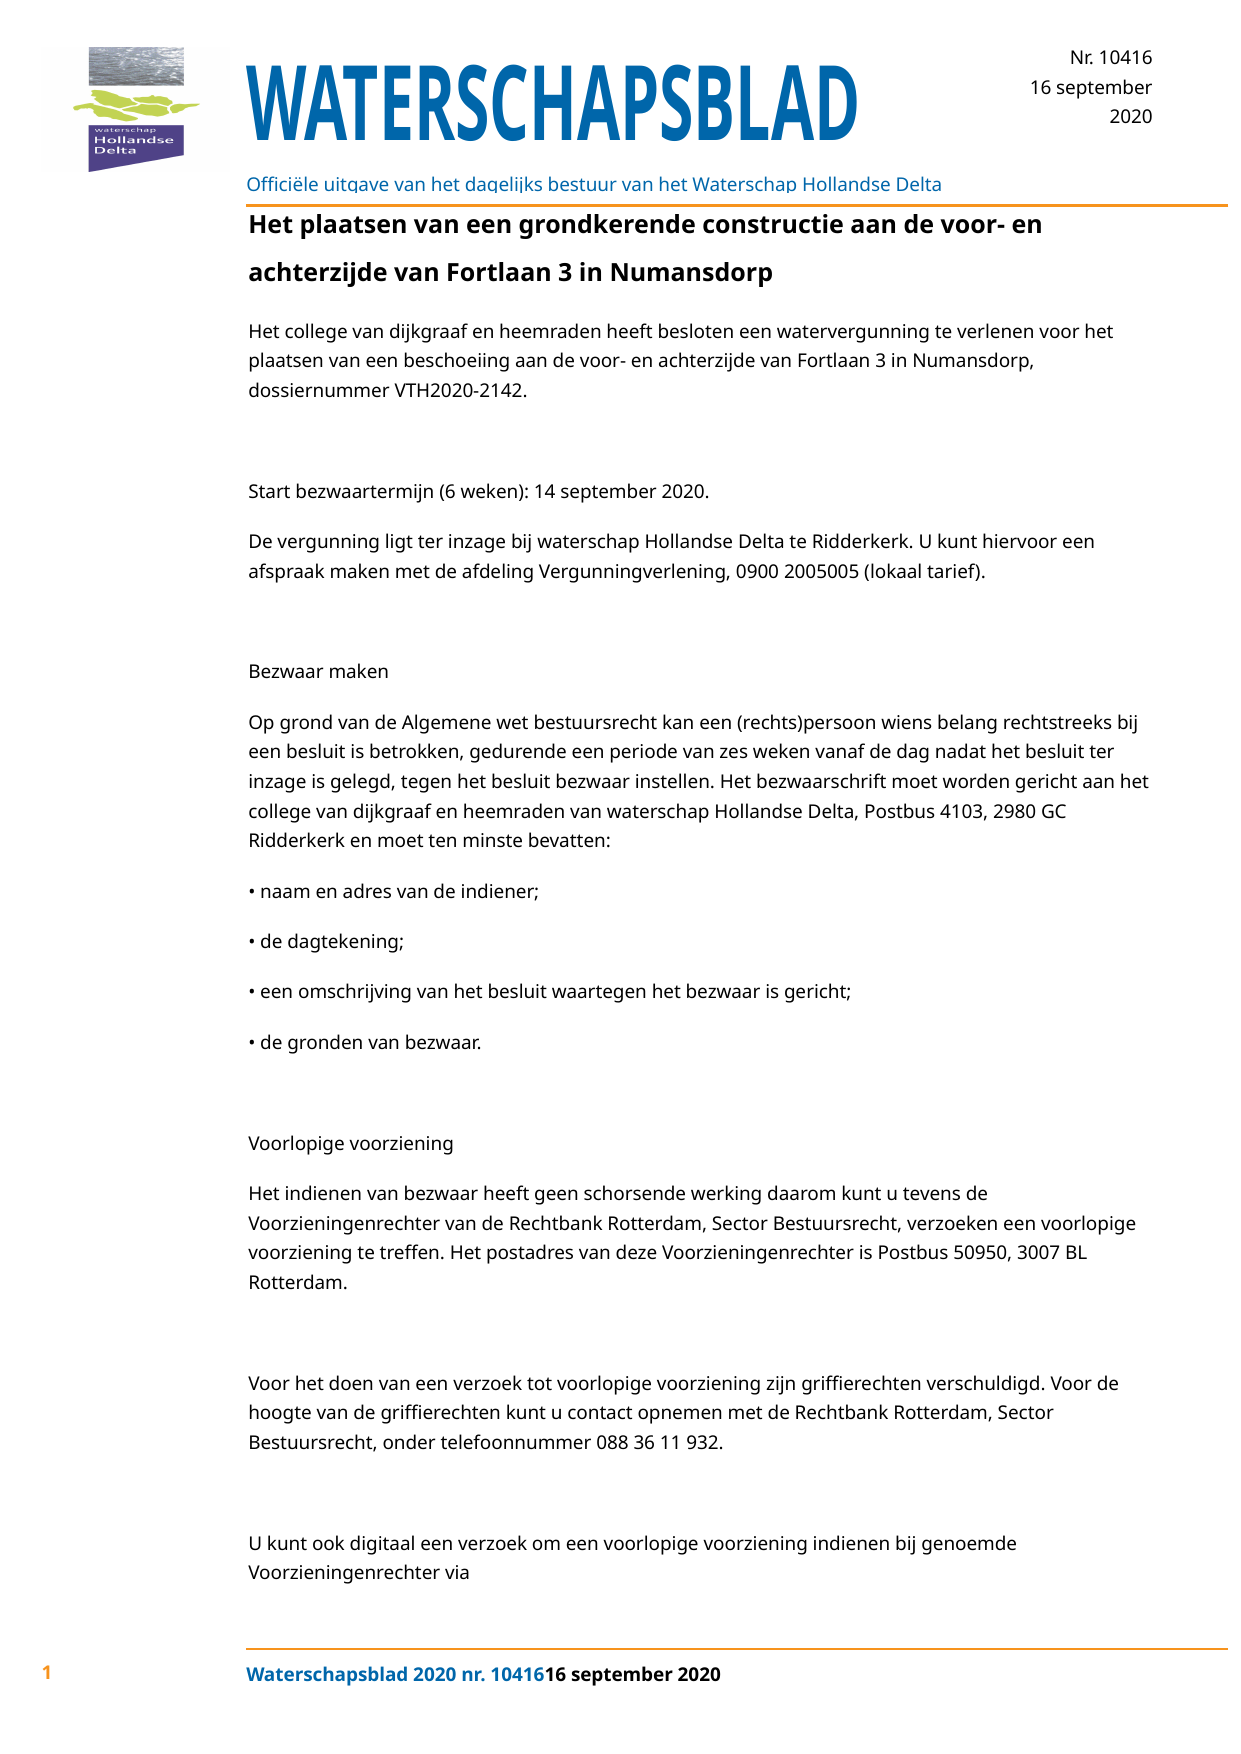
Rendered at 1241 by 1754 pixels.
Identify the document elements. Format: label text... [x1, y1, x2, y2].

text Het indienen van bezwaar heeft geen schorsende werking daarom kunt u tevens de Voorzieningenrechter van de Rechtbank Rotterdam, Sector Bestuursrecht, verzoeken een voorlopige voorziening te treffen. Het postadres van deze Voorzieningenrechter is Postbus 50950, 3007 BL Rotterdam. [248, 1180, 1152, 1295]
text • naam en adres van de indiener; [248, 878, 1152, 904]
text • de dagtekening; [248, 928, 1152, 954]
text Voorlopige voorziening [248, 1130, 1152, 1156]
text • een omschrijving van het besluit waartegen het bezwaar is gericht; [248, 979, 1152, 1004]
text Start bezwaartermijn (6 weken): 14 september 2020. [248, 478, 1152, 504]
picture [41, 47, 231, 172]
text Het college van dijkgraaf en heemraden heeft besloten een watervergunning te verlenen voor het plaatsen van een beschoeiing aan de voor- en achterzijde van Fortlaan 3 in Numansdorp, dossiernummer VTH2020-2142. [248, 318, 1152, 403]
text Op grond van de Algemene wet bestuursrecht kan een (rechts)persoon wiens belang rechtstreeks bij een besluit is betrokken, gedurende een periode van zes weken vanaf de dag nadat het besluit ter inzage is gelegd, tegen het besluit bezwaar instellen. Het bezwaarschrift moet worden gericht aan het college van dijkgraaf en heemraden van waterschap Hollandse Delta, Postbus 4103, 2980 GC Ridderkerk en moet ten minste bevatten: [248, 709, 1152, 853]
text Bezwaar maken [248, 659, 1152, 684]
text Voor het doen van een verzoek tot voorlopige voorziening zijn griffierechten verschuldigd. Voor de hoogte van de griffierechten kunt u contact opnemen met de Rechtbank Rotterdam, Sector Bestuursrecht, onder telefoonnummer 088 36 11 932. [248, 1370, 1152, 1455]
text De vergunning ligt ter inzage bij waterschap Hollandse Delta te Ridderkerk. U kunt hiervoor een afspraak maken met de afdeling Vergunningverlening, 0900 2005005 (lokaal tarief). [248, 528, 1152, 584]
text Het plaatsen van een grondkerende constructie aan de voor- en achterzijde van Fortlaan 3 in Numansdorp [248, 207, 1152, 288]
text • de gronden van bezwaar. [248, 1029, 1152, 1055]
text U kunt ook digitaal een verzoek om een voorlopige voorziening indienen bij genoemde Voorzieningenrechter via [248, 1530, 1152, 1585]
